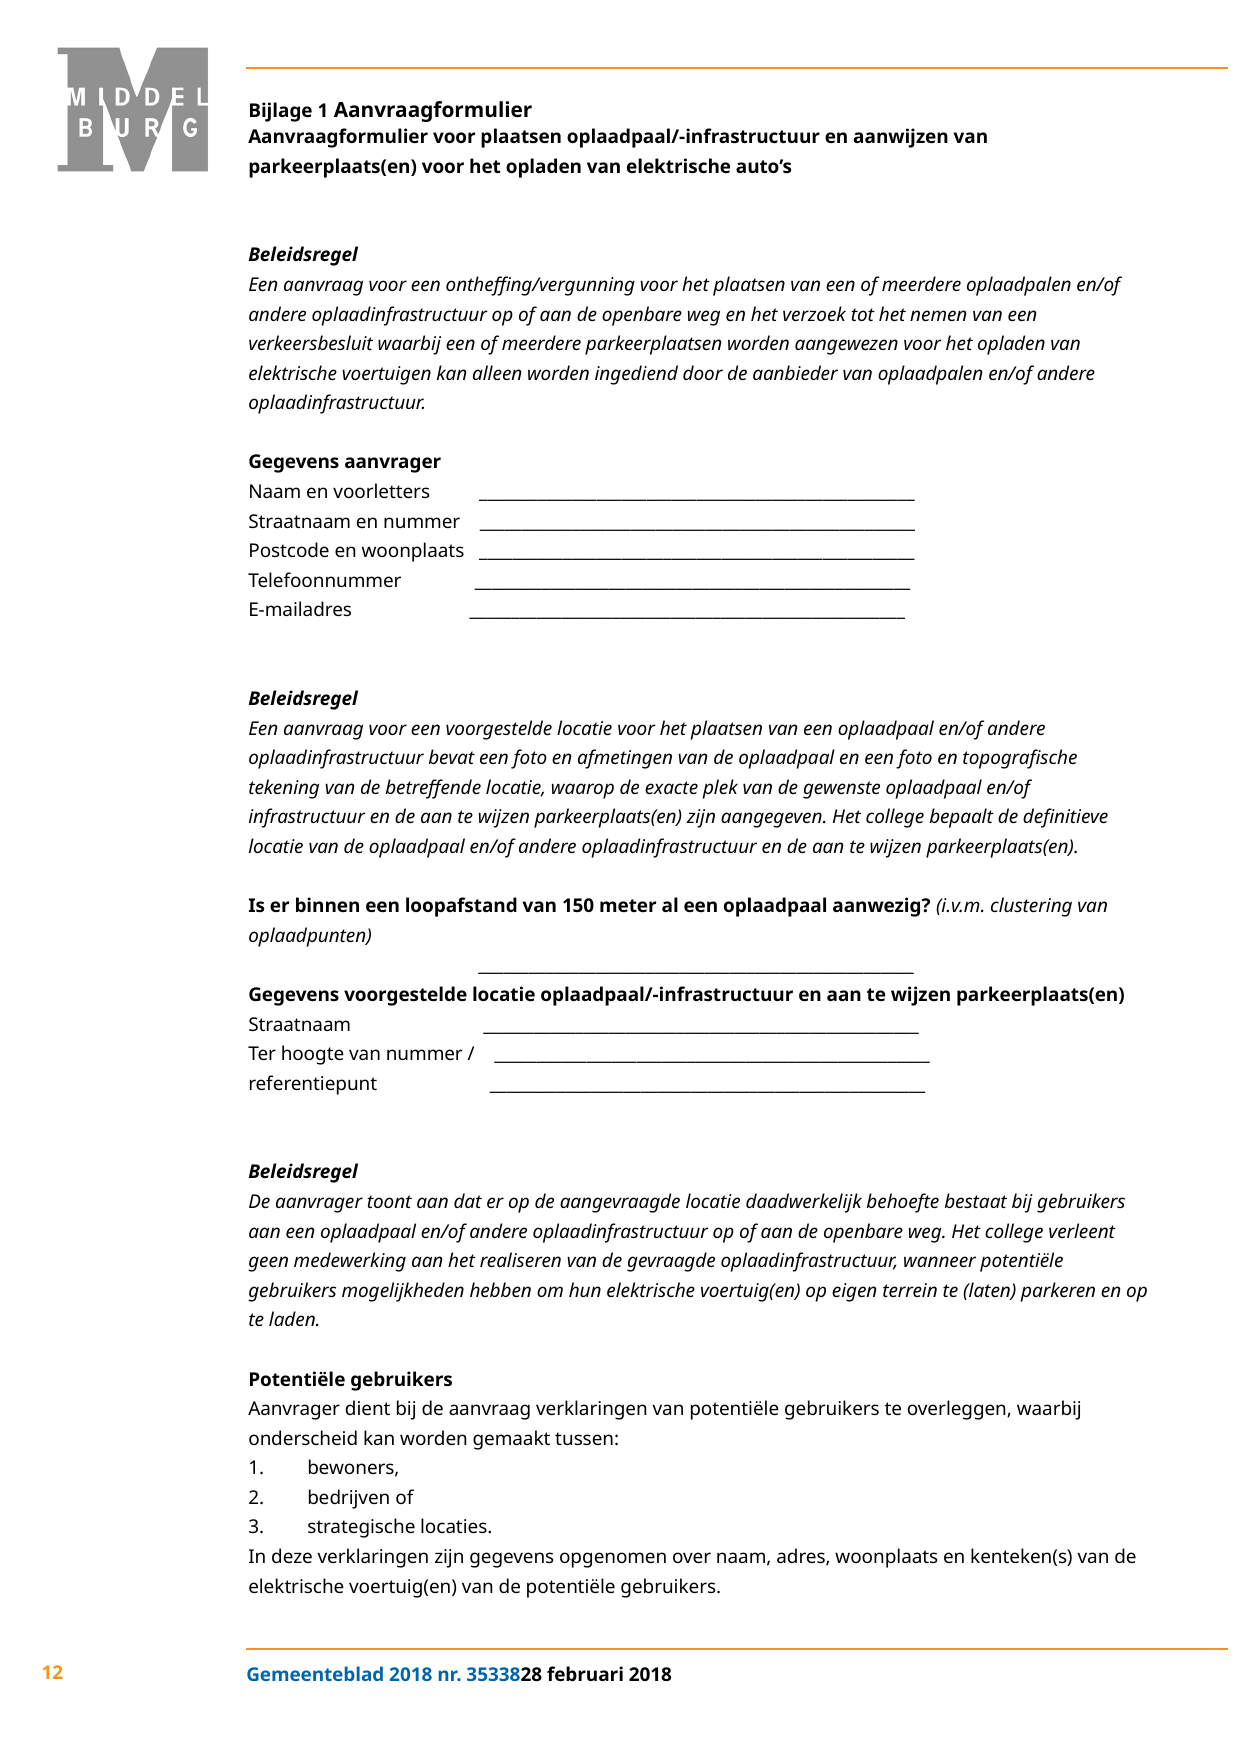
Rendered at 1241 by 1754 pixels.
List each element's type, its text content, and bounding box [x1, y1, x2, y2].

text Postcode en woonplaats ____________________________________________________ [248, 537, 1152, 563]
text Is er binnen een loopafstand van 150 meter al een oplaadpaal aanwezig? (i.v.m. clustering van oplaadpunten) [248, 892, 1152, 948]
list bewoners, [248, 1454, 1152, 1480]
text E-mailadres ____________________________________________________ [248, 597, 1152, 622]
text De aanvrager toont aan dat er op de aangevraagde locatie daadwerkelijk behoefte bestaat bij gebruikers aan een oplaadpaal en/of andere oplaadinfrastructuur op of aan de openbare weg. Het college verleent geen medewerking aan het realiseren van de gevraagde oplaadinfrastructuur, wanneer potentiële gebruikers mogelijkheden hebben om hun elektrische voertuig(en) op eigen terrein te (laten) parkeren en op te laden. [248, 1188, 1152, 1332]
text referentiepunt ____________________________________________________ [248, 1070, 1152, 1096]
text Telefoonnummer ____________________________________________________ [248, 567, 1152, 593]
text Beleidsregel [248, 685, 1152, 711]
text Een aanvraag voor een ontheffing/vergunning voor het plaatsen van een of meerdere oplaadpalen en/of andere oplaadinfrastructuur op of aan de openbare weg en het verzoek tot het nemen van een verkeersbesluit waarbij een of meerdere parkeerplaatsen worden aangewezen voor het opladen van elektrische voertuigen kan alleen worden ingediend door de aanbieder van oplaadpalen en/of andere oplaadinfrastructuur. [248, 271, 1152, 415]
text Naam en voorletters ____________________________________________________ [248, 478, 1152, 504]
text ____________________________________________________ [248, 952, 1152, 977]
text Een aanvraag voor een voorgestelde locatie voor het plaatsen van een oplaadpaal en/of andere oplaadinfrastructuur bevat een foto en afmetingen van de oplaadpaal en een foto en topografische tekening van de betreffende locatie, waarop de exacte plek van de gewenste oplaadpaal en/of infrastructuur en de aan te wijzen parkeerplaats(en) zijn aangegeven. Het college bepaalt de definitieve locatie van de oplaadpaal en/of andere oplaadinfrastructuur en de aan te wijzen parkeerplaats(en). [248, 715, 1152, 859]
list bedrijven of [248, 1484, 1152, 1510]
text Beleidsregel [248, 242, 1152, 267]
text Aanvraagformulier voor plaatsen oplaadpaal/-infrastructuur en aanwijzen van parkeerplaats(en) voor het opladen van elektrische auto’s [248, 123, 1152, 179]
text Gegevens voorgestelde locatie oplaadpaal/-infrastructuur en aan te wijzen parkeerplaats(en) [248, 981, 1152, 1007]
text In deze verklaringen zijn gegevens opgenomen over naam, adres, woonplaats en kenteken(s) van de elektrische voertuig(en) van de potentiële gebruikers. [248, 1543, 1152, 1599]
text Straatnaam ____________________________________________________ [248, 1011, 1152, 1037]
picture [41, 47, 231, 172]
text Beleidsregel [248, 1159, 1152, 1184]
text Bijlage 1 Aanvraagformulier [248, 95, 1152, 123]
text Ter hoogte van nummer / ____________________________________________________ [248, 1040, 1152, 1066]
text Gegevens aanvrager [248, 449, 1152, 474]
text Potentiële gebruikers [248, 1366, 1152, 1392]
text Straatnaam en nummer ____________________________________________________ [248, 508, 1152, 534]
text Aanvrager dient bij de aanvraag verklaringen van potentiële gebruikers te overleggen, waarbij onderscheid kan worden gemaakt tussen: [248, 1395, 1152, 1451]
list strategische locaties. [248, 1514, 1152, 1539]
